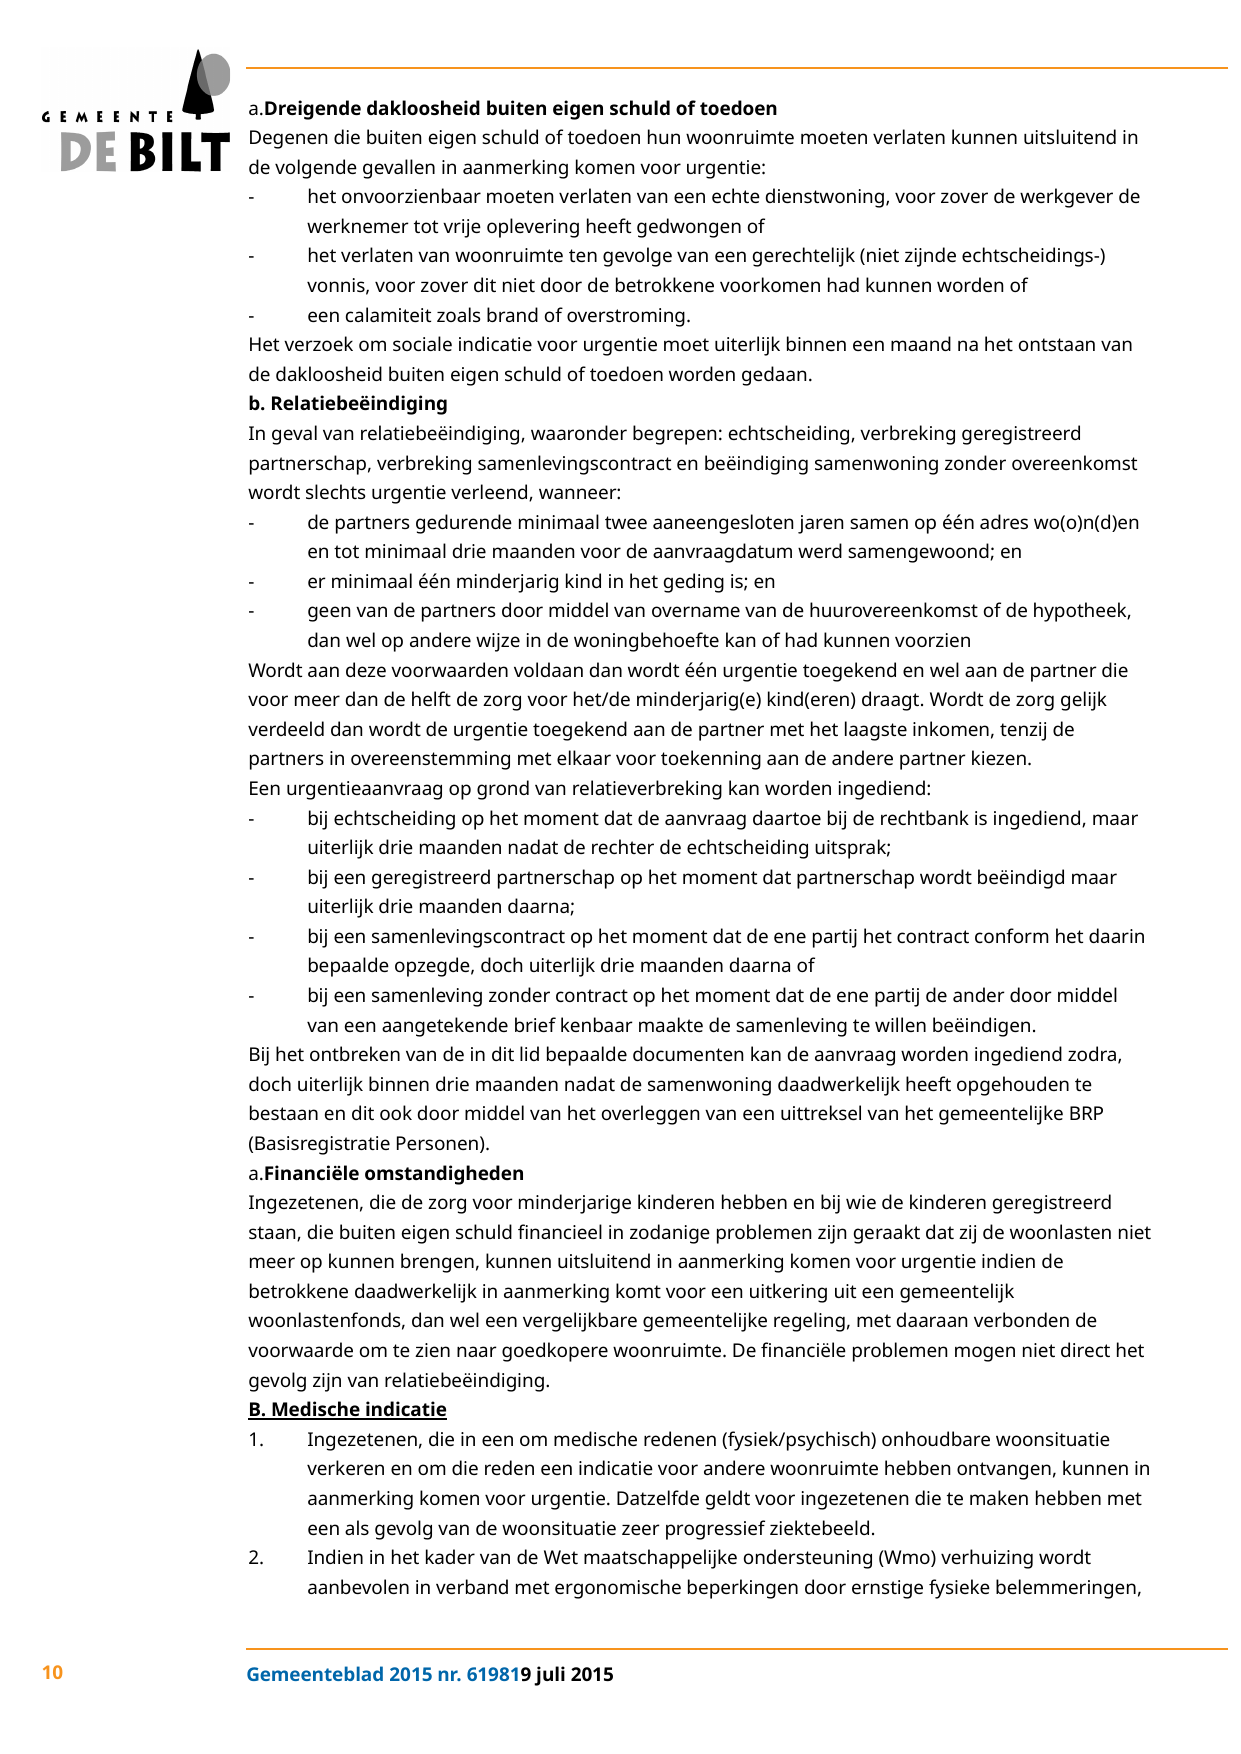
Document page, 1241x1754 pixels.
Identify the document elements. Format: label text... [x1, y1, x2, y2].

list geen van de partners door middel van overname van de huurovereenkomst of de hypotheek, dan wel op andere wijze in de woningbehoefte kan of had kunnen voorzien [248, 598, 1152, 653]
list Ingezetenen, die in een om medische redenen (fysiek/psychisch) onhoudbare woonsituatie verkeren en om die reden een indicatie voor andere woonruimte hebben ontvangen, kunnen in aanmerking komen voor urgentie. Datzelfde geldt voor ingezetenen die te maken hebben met een als gevolg van de woonsituatie zeer progressief ziektebeeld. [248, 1426, 1152, 1541]
list bij een geregistreerd partnerschap op het moment dat partnerschap wordt beëindigd maar uiterlijk drie maanden daarna; [248, 864, 1152, 919]
list er minimaal één minderjarig kind in het geding is; en [248, 568, 1152, 594]
list bij een samenleving zonder contract op het moment dat de ene partij de ander door middel van een aangetekende brief kenbaar maakte de samenleving te willen beëindigen. [248, 982, 1152, 1038]
list bij een samenlevingscontract op het moment dat de ene partij het contract conform het daarin bepaalde opzegde, doch uiterlijk drie maanden daarna of [248, 923, 1152, 978]
text Degenen die buiten eigen schuld of toedoen hun woonruimte moeten verlaten kunnen uitsluitend in de volgende gevallen in aanmerking komen voor urgentie: [248, 124, 1152, 180]
picture [41, 47, 231, 172]
list Indien in het kader van de Wet maatschappelijke ondersteuning (Wmo) verhuizing wordt aanbevolen in verband met ergonomische beperkingen door ernstige fysieke belemmeringen, [248, 1544, 1152, 1600]
list het onvoorzienbaar moeten verlaten van een echte dienstwoning, voor zover de werkgever de werknemer tot vrije oplevering heeft gedwongen of [248, 183, 1152, 239]
list het verlaten van woonruimte ten gevolge van een gerechtelijk (niet zijnde echtscheidings-) vonnis, voor zover dit niet door de betrokkene voorkomen had kunnen worden of [248, 243, 1152, 298]
text B. Medische indicatie [248, 1396, 1152, 1422]
list bij echtscheiding op het moment dat de aanvraag daartoe bij de rechtbank is ingediend, maar uiterlijk drie maanden nadat de rechter de echtscheiding uitsprak; [248, 805, 1152, 860]
text In geval van relatiebeëindiging, waaronder begrepen: echtscheiding, verbreking geregistreerd partnerschap, verbreking samenlevingscontract en beëindiging samenwoning zonder overeenkomst wordt slechts urgentie verleend, wanneer: [248, 420, 1152, 505]
list de partners gedurende minimaal twee aaneengesloten jaren samen op één adres wo(o)n(d)en en tot minimaal drie maanden voor de aanvraagdatum werd samengewoond; en [248, 509, 1152, 564]
text Bij het ontbreken van de in dit lid bepaalde documenten kan de aanvraag worden ingediend zodra, doch uiterlijk binnen drie maanden nadat de samenwoning daadwerkelijk heeft opgehouden te bestaan en dit ook door middel van het overleggen van een uittreksel van het gemeentelijke BRP (Basisregistratie Personen). [248, 1041, 1152, 1156]
list een calamiteit zoals brand of overstroming. [248, 302, 1152, 328]
text Wordt aan deze voorwaarden voldaan dan wordt één urgentie toegekend en wel aan de partner die voor meer dan de helft de zorg voor het/de minderjarig(e) kind(eren) draagt. Wordt de zorg gelijk verdeeld dan wordt de urgentie toegekend aan de partner met het laagste inkomen, tenzij de partners in overeenstemming met elkaar voor toekenning aan de andere partner kiezen. [248, 657, 1152, 771]
text Het verzoek om sociale indicatie voor urgentie moet uiterlijk binnen een maand na het ontstaan van de dakloosheid buiten eigen schuld of toedoen worden gedaan. [248, 331, 1152, 387]
text a.Dreigende dakloosheid buiten eigen schuld of toedoen [248, 95, 1152, 121]
text Ingezetenen, die de zorg voor minderjarige kinderen hebben en bij wie de kinderen geregistreerd staan, die buiten eigen schuld financieel in zodanige problemen zijn geraakt dat zij de woonlasten niet meer op kunnen brengen, kunnen uitsluitend in aanmerking komen voor urgentie indien de betrokkene daadwerkelijk in aanmerking komt voor een uitkering uit een gemeentelijk woonlastenfonds, dan wel een vergelijkbare gemeentelijke regeling, met daaraan verbonden de voorwaarde om te zien naar goedkopere woonruimte. De financiële problemen mogen niet direct het gevolg zijn van relatiebeëindiging. [248, 1189, 1152, 1393]
text b. Relatiebeëindiging [248, 391, 1152, 416]
text Een urgentieaanvraag op grond van relatieverbreking kan worden ingediend: [248, 775, 1152, 801]
text a.Financiële omstandigheden [248, 1160, 1152, 1186]
